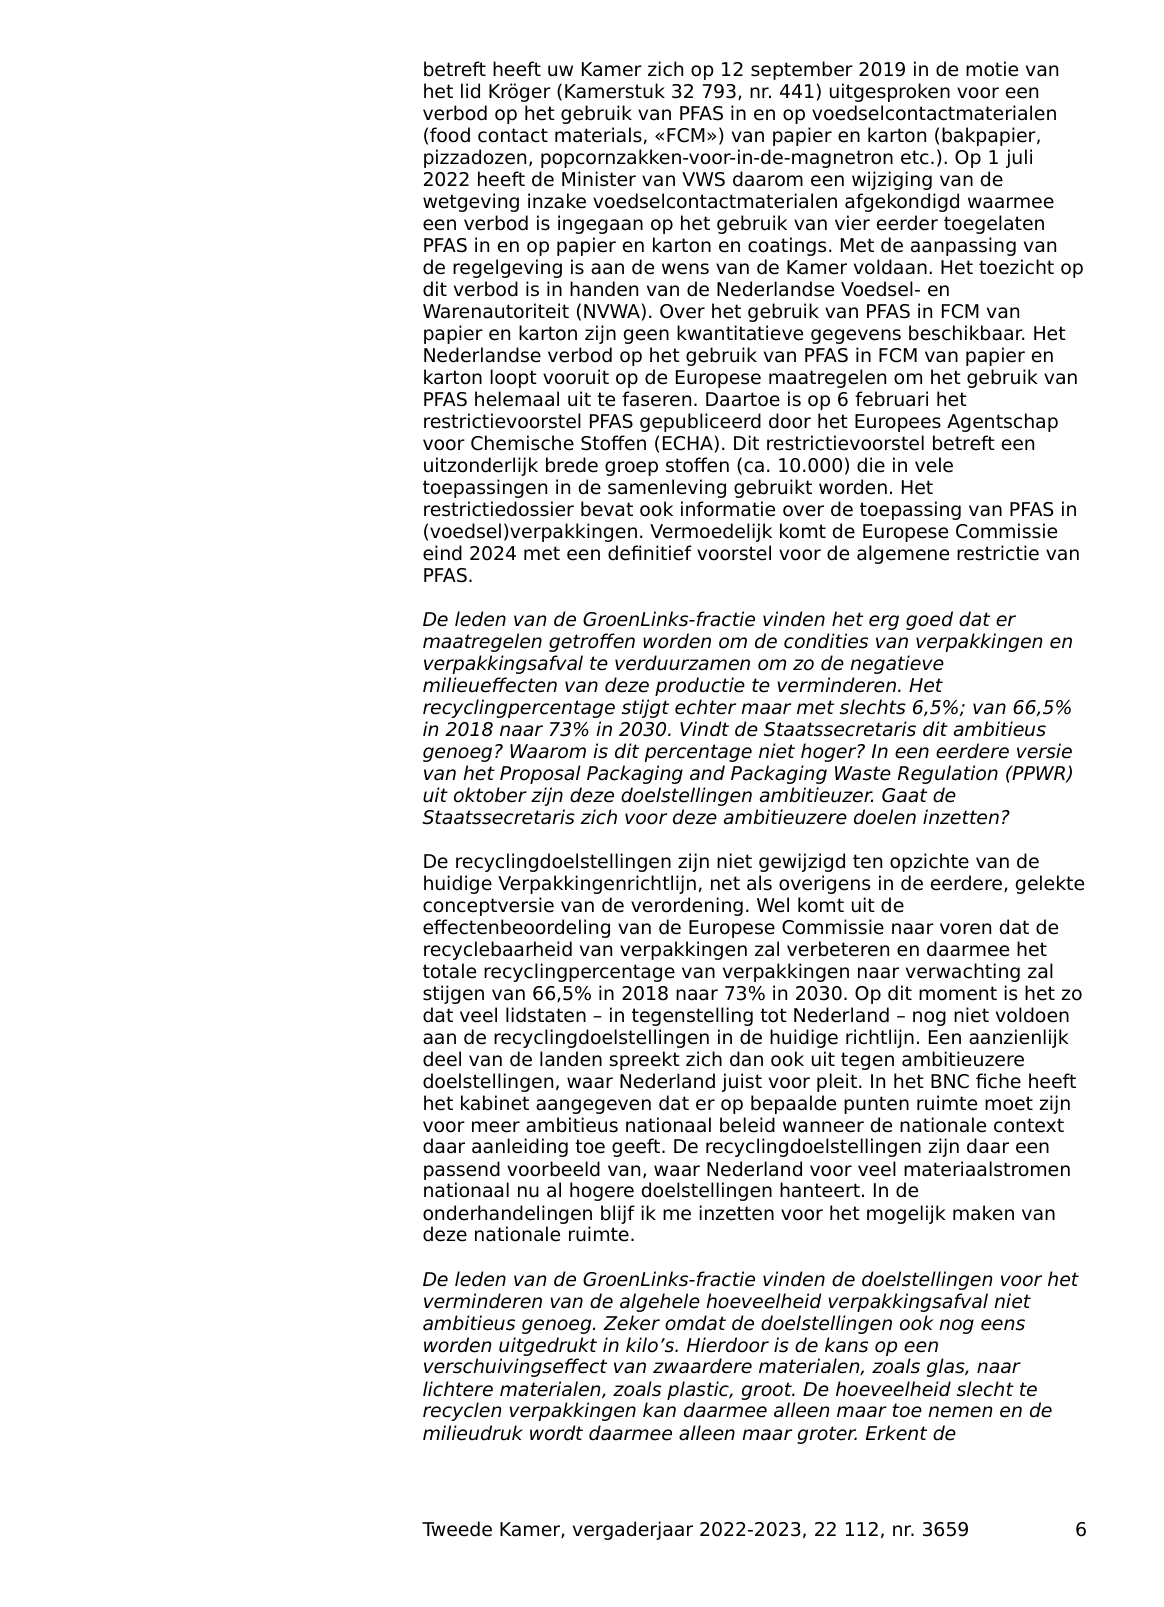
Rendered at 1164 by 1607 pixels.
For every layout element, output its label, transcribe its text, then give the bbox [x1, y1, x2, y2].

text De recyclingdoelstellingen zijn niet gewijzigd ten opzichte van de huidige Verpakkingenrichtlijn, net als overigens in de eerdere, gelekte conceptversie van de verordening. Wel komt uit de effectenbeoordeling van de Europese Commissie naar voren dat de recyclebaarheid van verpakkingen zal verbeteren en daarmee het totale recyclingpercentage van verpakkingen naar verwachting zal stijgen van 66,5% in 2018 naar 73% in 2030. Op dit moment is het zo dat veel lidstaten – in tegenstelling tot Nederland – nog niet voldoen aan de recyclingdoelstellingen in de huidige richtlijn. Een aanzienlijk deel van de landen spreekt zich dan ook uit tegen ambitieuzere doelstellingen, waar Nederland juist voor pleit. In het BNC fiche heeft het kabinet aangegeven dat er op bepaalde punten ruimte moet zijn voor meer ambitieus nationaal beleid wanneer de nationale context daar aanleiding toe geeft. De recyclingdoelstellingen zijn daar een passend voorbeeld van, waar Nederland voor veel materiaalstromen nationaal nu al hogere doelstellingen hanteert. In de onderhandelingen blijf ik me inzetten voor het mogelijk maken van deze nationale ruimte. [422, 851, 1087, 1246]
text De leden van de GroenLinks-fractie vinden de doelstellingen voor het verminderen van de algehele hoeveelheid verpakkingsafval niet ambitieus genoeg. Zeker omdat de doelstellingen ook nog eens worden uitgedrukt in kilo’s. Hierdoor is de kans op een verschuivingseffect van zwaardere materialen, zoals glas, naar lichtere materialen, zoals plastic, groot. De hoeveelheid slecht te recyclen verpakkingen kan daarmee alleen maar toe nemen en de milieudruk wordt daarmee alleen maar groter. Erkent de [422, 1268, 1087, 1444]
text De leden van de GroenLinks-fractie vinden het erg goed dat er maatregelen getroffen worden om de condities van verpakkingen en verpakkingsafval te verduurzamen om zo de negatieve milieueffecten van deze productie te verminderen. Het recyclingpercentage stijgt echter maar met slechts 6,5%; van 66,5% in 2018 naar 73% in 2030. Vindt de Staatssecretaris dit ambitieus genoeg? Waarom is dit percentage niet hoger? In een eerdere versie van het Proposal Packaging and Packaging Waste Regulation (PPWR) uit oktober zijn deze doelstellingen ambitieuzer. Gaat de Staatssecretaris zich voor deze ambitieuzere doelen inzetten? [422, 609, 1087, 828]
text betreft heeft uw Kamer zich op 12 september 2019 in de motie van het lid Kröger (Kamerstuk 32 793, nr. 441) uitgesproken voor een verbod op het gebruik van PFAS in en op voedselcontactmaterialen (food contact materials, «FCM») van papier en karton (bakpapier, pizzadozen, popcornzakken-voor-in-de-magnetron etc.). Op 1 juli 2022 heeft de Minister van VWS daarom een wijziging van de wetgeving inzake voedselcontactmaterialen afgekondigd waarmee een verbod is ingegaan op het gebruik van vier eerder toegelaten PFAS in en op papier en karton en coatings. Met de aanpassing van de regelgeving is aan de wens van de Kamer voldaan. Het toezicht op dit verbod is in handen van de Nederlandse Voedsel- en Warenautoriteit (NVWA). Over het gebruik van PFAS in FCM van papier en karton zijn geen kwantitatieve gegevens beschikbaar. Het Nederlandse verbod op het gebruik van PFAS in FCM van papier en karton loopt vooruit op de Europese maatregelen om het gebruik van PFAS helemaal uit te faseren. Daartoe is op 6 februari het restrictievoorstel PFAS gepubliceerd door het Europees Agentschap voor Chemische Stoffen (ECHA). Dit restrictievoorstel betreft een uitzonderlijk brede groep stoffen (ca. 10.000) die in vele toepassingen in de samenleving gebruikt worden. Het restrictiedossier bevat ook informatie over de toepassing van PFAS in (voedsel)verpakkingen. Vermoedelijk komt de Europese Commissie eind 2024 met een definitief voorstel voor de algemene restrictie van PFAS. [422, 59, 1087, 587]
